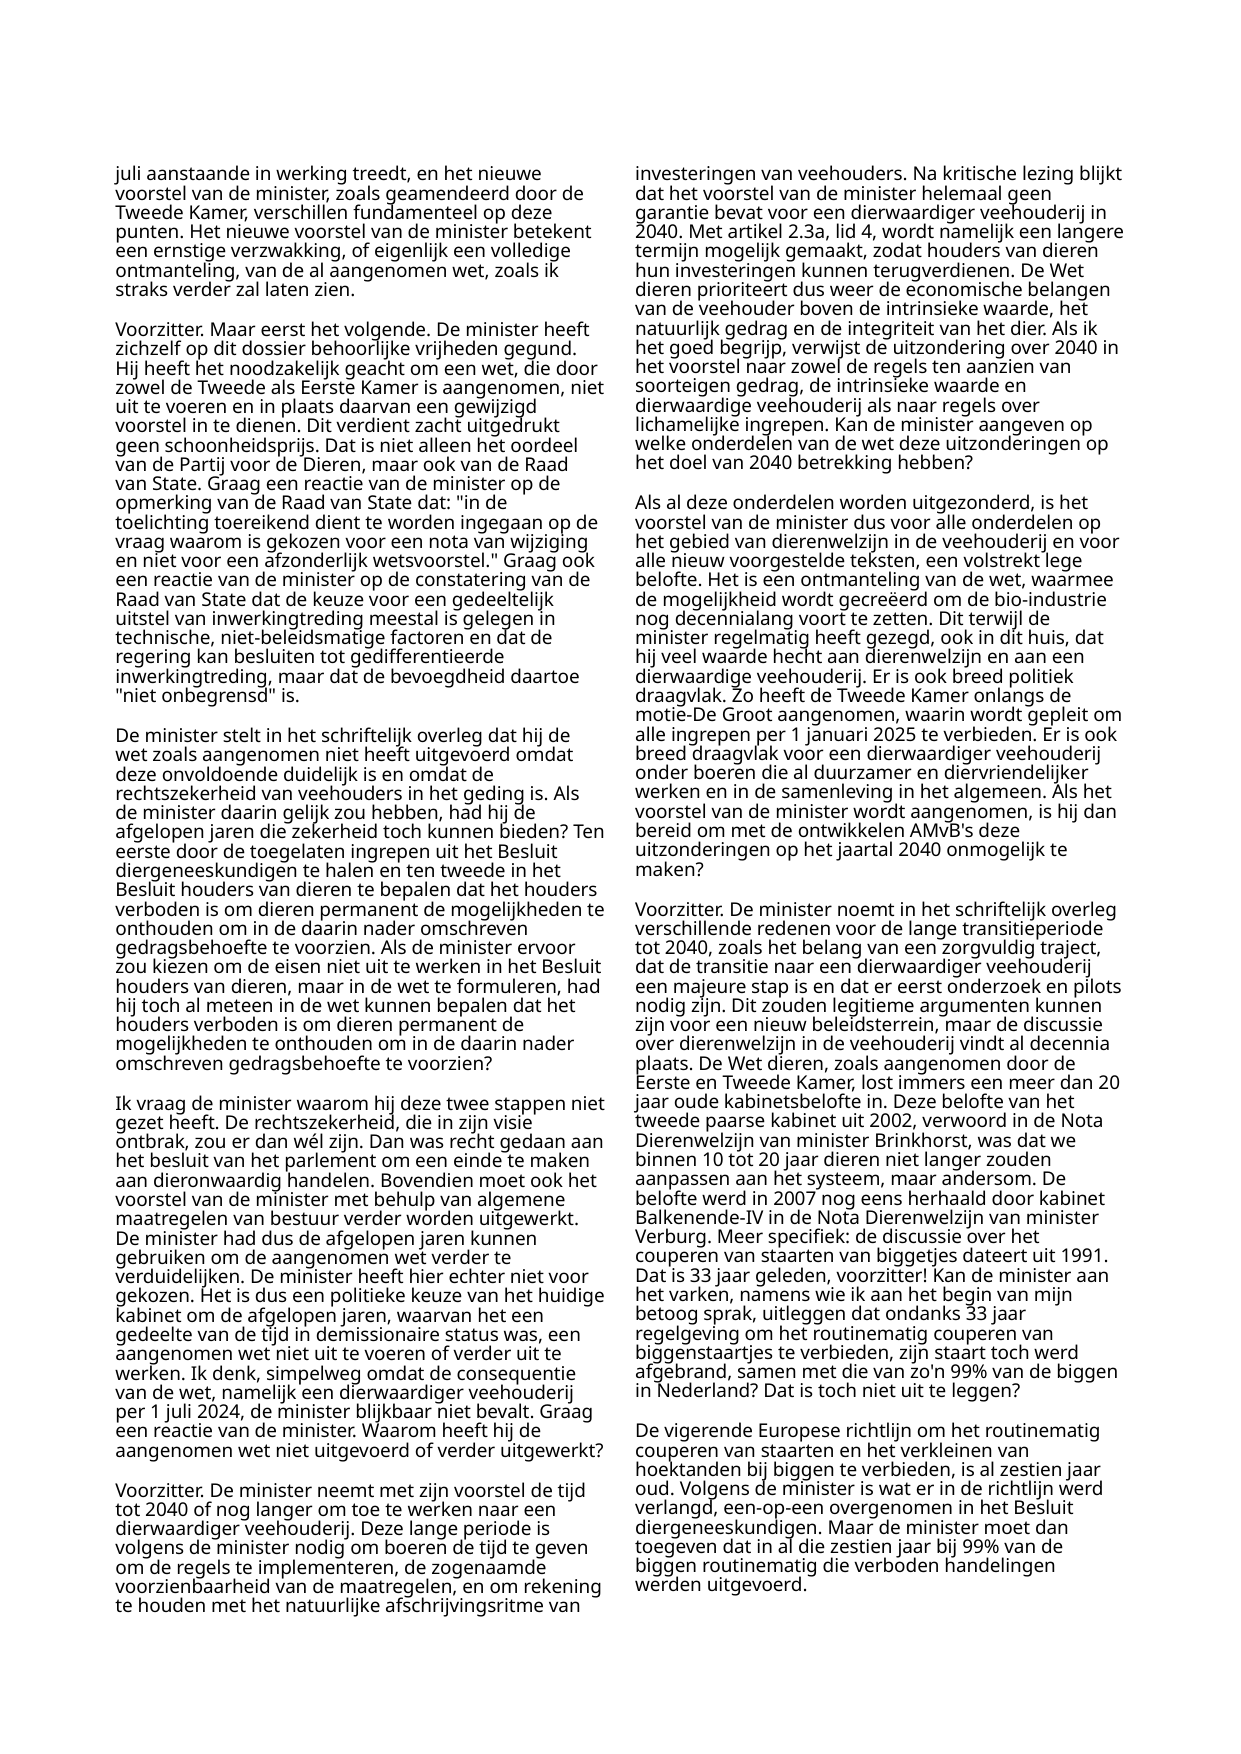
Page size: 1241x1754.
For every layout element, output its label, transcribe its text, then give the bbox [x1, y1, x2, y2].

text Als al deze onderdelen worden uitgezonderd, is het voorstel van de minister dus voor alle onderdelen op het gebied van dierenwelzijn in de veehouderij en voor alle nieuw voorgestelde teksten, een volstrekt lege belofte. Het is een ontmanteling van de wet, waarmee de mogelijkheid wordt gecreëerd om de bio-industrie nog decennialang voort te zetten. Dit terwijl de minister regelmatig heeft gezegd, ook in dit huis, dat hij veel waarde hecht aan dierenwelzijn en aan een dierwaardige veehouderij. Er is ook breed politiek draagvlak. Zo heeft de Tweede Kamer onlangs de motie-De Groot aangenomen, waarin wordt gepleit om alle ingrepen per 1 januari 2025 te verbieden. Er is ook breed draagvlak voor een dierwaardiger veehouderij onder boeren die al duurzamer en diervriendelijker werken en in de samenleving in het algemeen. Als het voorstel van de minister wordt aangenomen, is hij dan bereid om met de ontwikkelen AMvB's deze uitzonderingen op het jaartal 2040 onmogelijk te maken? [635, 494, 1125, 880]
text Voorzitter. De minister neemt met zijn voorstel de tijd tot 2040 of nog langer om toe te werken naar een dierwaardiger veehouderij. Deze lange periode is volgens de minister nodig om boeren de tijd te geven om de regels te implementeren, de zogenaamde voorzienbaarheid van de maatregelen, en om rekening te houden met het natuurlijke afschrijvingsritme van [115, 1482, 605, 1616]
text Voorzitter. De minister noemt in het schriftelijk overleg verschillende redenen voor de lange transitieperiode tot 2040, zoals het belang van een zorgvuldig traject, dat de transitie naar een dierwaardiger veehouderij een majeure stap is en dat er eerst onderzoek en pilots nodig zijn. Dit zouden legitieme argumenten kunnen zijn voor een nieuw beleidsterrein, maar de discussie over dierenwelzijn in de veehouderij vindt al decennia plaats. De Wet dieren, zoals aangenomen door de Eerste en Tweede Kamer, lost immers een meer dan 20 jaar oude kabinetsbelofte in. Deze belofte van het tweede paarse kabinet uit 2002, verwoord in de Nota Dierenwelzijn van minister Brinkhorst, was dat we binnen 10 tot 20 jaar dieren niet langer zouden aanpassen aan het systeem, maar andersom. De belofte werd in 2007 nog eens herhaald door kabinet Balkenende-IV in de Nota Dierenwelzijn van minister Verburg. Meer specifiek: de discussie over het couperen van staarten van biggetjes dateert uit 1991. Dat is 33 jaar geleden, voorzitter! Kan de minister aan het varken, namens wie ik aan het begin van mijn betoog sprak, uitleggen dat ondanks 33 jaar regelgeving om het routinematig couperen van biggenstaartjes te verbieden, zijn staart toch werd afgebrand, samen met die van zo'n 99% van de biggen in Nederland? Dat is toch niet uit te leggen? [635, 901, 1125, 1402]
text Ik vraag de minister waarom hij deze twee stappen niet gezet heeft. De rechtszekerheid, die in zijn visie ontbrak, zou er dan wél zijn. Dan was recht gedaan aan het besluit van het parlement om een einde te maken aan dieronwaardig handelen. Bovendien moet ook het voorstel van de minister met behulp van algemene maatregelen van bestuur verder worden uitgewerkt. De minister had dus de afgelopen jaren kunnen gebruiken om de aangenomen wet verder te verduidelijken. De minister heeft hier echter niet voor gekozen. Het is dus een politieke keuze van het huidige kabinet om de afgelopen jaren, waarvan het een gedeelte van de tijd in demissionaire status was, een aangenomen wet niet uit te voeren of verder uit te werken. Ik denk, simpelweg omdat de consequentie van de wet, namelijk een dierwaardiger veehouderij per 1 juli 2024, de minister blijkbaar niet bevalt. Graag een reactie van de minister. Waarom heeft hij de aangenomen wet niet uitgevoerd of verder uitgewerkt? [115, 1095, 605, 1461]
text De vigerende Europese richtlijn om het routinematig couperen van staarten en het verkleinen van hoektanden bij biggen te verbieden, is al zestien jaar oud. Volgens de minister is wat er in de richtlijn werd verlangd, een-op-een overgenomen in het Besluit diergeneeskundigen. Maar de minister moet dan toegeven dat in al die zestien jaar bij 99% van de biggen routinematig die verboden handelingen werden uitgevoerd. [635, 1422, 1125, 1596]
text juli aanstaande in werking treedt, en het nieuwe voorstel van de minister, zoals geamendeerd door de Tweede Kamer, verschillen fundamenteel op deze punten. Het nieuwe voorstel van de minister betekent een ernstige verzwakking, of eigenlijk een volledige ontmanteling, van de al aangenomen wet, zoals ik straks verder zal laten zien. [115, 165, 605, 300]
text Voorzitter. Maar eerst het volgende. De minister heeft zichzelf op dit dossier behoorlijke vrijheden gegund. Hij heeft het noodzakelijk geacht om een wet, die door zowel de Tweede als Eerste Kamer is aangenomen, niet uit te voeren en in plaats daarvan een gewijzigd voorstel in te dienen. Dit verdient zacht uitgedrukt geen schoonheidsprijs. Dat is niet alleen het oordeel van de Partij voor de Dieren, maar ook van de Raad van State. Graag een reactie van de minister op de opmerking van de Raad van State dat: "in de toelichting toereikend dient te worden ingegaan op de vraag waarom is gekozen voor een nota van wijziging en niet voor een afzonderlijk wetsvoorstel." Graag ook een reactie van de minister op de constatering van de Raad van State dat de keuze voor een gedeeltelijk uitstel van inwerkingtreding meestal is gelegen in technische, niet-beleidsmatige factoren en dat de regering kan besluiten tot gedifferentieerde inwerkingtreding, maar dat de bevoegdheid daartoe "niet onbegrensd" is. [115, 321, 605, 706]
text De minister stelt in het schriftelijk overleg dat hij de wet zoals aangenomen niet heeft uitgevoerd omdat deze onvoldoende duidelijk is en omdat de rechtszekerheid van veehouders in het geding is. Als de minister daarin gelijk zou hebben, had hij de afgelopen jaren die zekerheid toch kunnen bieden? Ten eerste door de toegelaten ingrepen uit het Besluit diergeneeskundigen te halen en ten tweede in het Besluit houders van dieren te bepalen dat het houders verboden is om dieren permanent de mogelijkheden te onthouden om in de daarin nader omschreven gedragsbehoefte te voorzien. Als de minister ervoor zou kiezen om de eisen niet uit te werken in het Besluit houders van dieren, maar in de wet te formuleren, had hij toch al meteen in de wet kunnen bepalen dat het houders verboden is om dieren permanent de mogelijkheden te onthouden om in de daarin nader omschreven gedragsbehoefte te voorzien? [115, 727, 605, 1074]
text investeringen van veehouders. Na kritische lezing blijkt dat het voorstel van de minister helemaal geen garantie bevat voor een dierwaardiger veehouderij in 2040. Met artikel 2.3a, lid 4, wordt namelijk een langere termijn mogelijk gemaakt, zodat houders van dieren hun investeringen kunnen terugverdienen. De Wet dieren prioriteert dus weer de economische belangen van de veehouder boven de intrinsieke waarde, het natuurlijk gedrag en de integriteit van het dier. Als ik het goed begrijp, verwijst de uitzondering over 2040 in het voorstel naar zowel de regels ten aanzien van soorteigen gedrag, de intrinsieke waarde en dierwaardige veehouderij als naar regels over lichamelijke ingrepen. Kan de minister aangeven op welke onderdelen van de wet deze uitzonderingen op het doel van 2040 betrekking hebben? [635, 165, 1125, 474]
